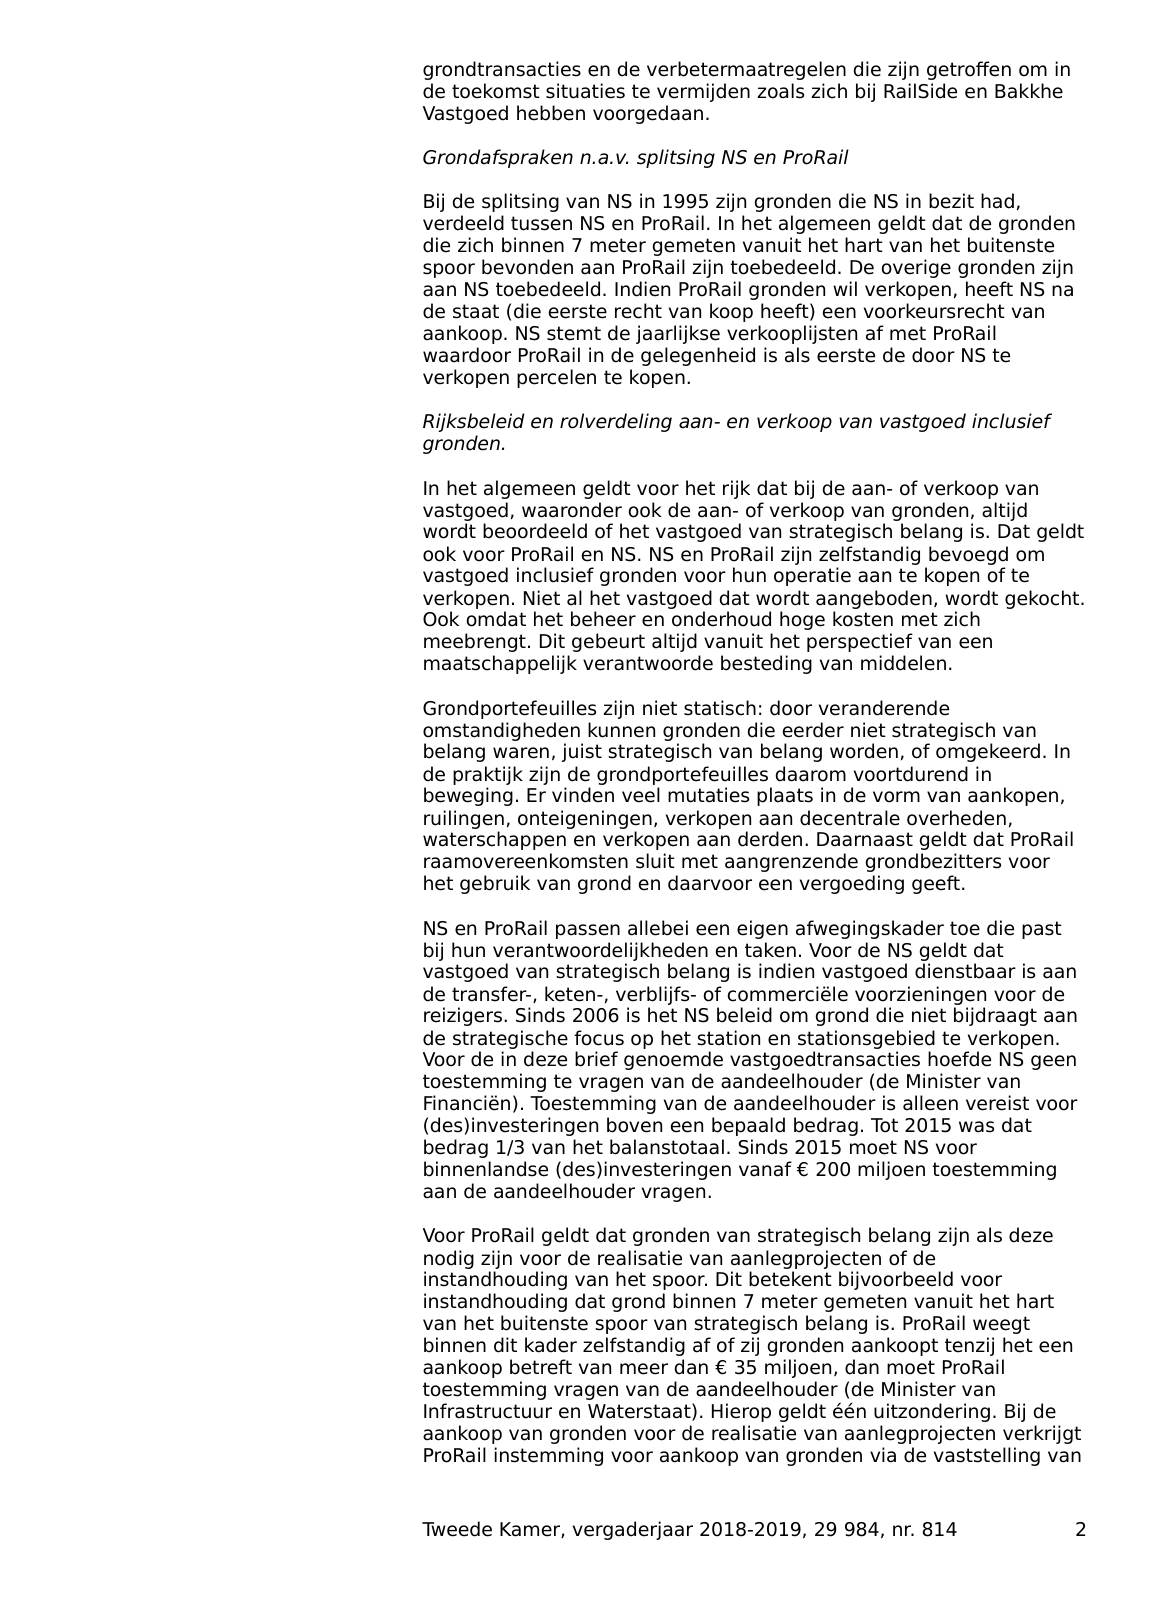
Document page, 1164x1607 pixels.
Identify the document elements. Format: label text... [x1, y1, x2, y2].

text grondtransacties en de verbetermaatregelen die zijn getroffen om in de toekomst situaties te vermijden zoals zich bij RailSide en Bakkhe Vastgoed hebben voorgedaan. [422, 59, 1087, 125]
text In het algemeen geldt voor het rijk dat bij de aan- of verkoop van vastgoed, waaronder ook de aan- of verkoop van gronden, altijd wordt beoordeeld of het vastgoed van strategisch belang is. Dat geldt ook voor ProRail en NS. NS en ProRail zijn zelfstandig bevoegd om vastgoed inclusief gronden voor hun operatie aan te kopen of te verkopen. Niet al het vastgoed dat wordt aangeboden, wordt gekocht. Ook omdat het beheer en onderhoud hoge kosten met zich meebrengt. Dit gebeurt altijd vanuit het perspectief van een maatschappelijk verantwoorde besteding van middelen. [422, 477, 1087, 675]
text Voor ProRail geldt dat gronden van strategisch belang zijn als deze nodig zijn voor de realisatie van aanlegprojecten of de instandhouding van het spoor. Dit betekent bijvoorbeeld voor instandhouding dat grond binnen 7 meter gemeten vanuit het hart van het buitenste spoor van strategisch belang is. ProRail weegt binnen dit kader zelfstandig af of zij gronden aankoopt tenzij het een aankoop betreft van meer dan € 35 miljoen, dan moet ProRail toestemming vragen van de aandeelhouder (de Minister van Infrastructuur en Waterstaat). Hierop geldt één uitzondering. Bij de aankoop van gronden voor de realisatie van aanlegprojecten verkrijgt ProRail instemming voor aankoop van gronden via de vaststelling van [422, 1225, 1087, 1467]
text NS en ProRail passen allebei een eigen afwegingskader toe die past bij hun verantwoordelijkheden en taken. Voor de NS geldt dat vastgoed van strategisch belang is indien vastgoed dienstbaar is aan de transfer-, keten-, verblijfs- of commerciële voorzieningen voor de reizigers. Sinds 2006 is het NS beleid om grond die niet bijdraagt aan de strategische focus op het station en stationsgebied te verkopen. Voor de in deze brief genoemde vastgoedtransacties hoefde NS geen toestemming te vragen van de aandeelhouder (de Minister van Financiën). Toestemming van de aandeelhouder is alleen vereist voor (des)investeringen boven een bepaald bedrag. Tot 2015 was dat bedrag 1/3 van het balanstotaal. Sinds 2015 moet NS voor binnenlandse (des)investeringen vanaf € 200 miljoen toestemming aan de aandeelhouder vragen. [422, 917, 1087, 1203]
text Bij de splitsing van NS in 1995 zijn gronden die NS in bezit had, verdeeld tussen NS en ProRail. In het algemeen geldt dat de gronden die zich binnen 7 meter gemeten vanuit het hart van het buitenste spoor bevonden aan ProRail zijn toebedeeld. De overige gronden zijn aan NS toebedeeld. Indien ProRail gronden wil verkopen, heeft NS na de staat (die eerste recht van koop heeft) een voorkeursrecht van aankoop. NS stemt de jaarlijkse verkooplijsten af met ProRail waardoor ProRail in de gelegenheid is als eerste de door NS te verkopen percelen te kopen. [422, 191, 1087, 389]
subtitle Rijksbeleid en rolverdeling aan- en verkoop van vastgoed inclusief gronden. [422, 411, 1087, 455]
subtitle Grondafspraken n.a.v. splitsing NS en ProRail [422, 147, 1087, 169]
text Grondportefeuilles zijn niet statisch: door veranderende omstandigheden kunnen gronden die eerder niet strategisch van belang waren, juist strategisch van belang worden, of omgekeerd. In de praktijk zijn de grondportefeuilles daarom voortdurend in beweging. Er vinden veel mutaties plaats in de vorm van aankopen, ruilingen, onteigeningen, verkopen aan decentrale overheden, waterschappen en verkopen aan derden. Daarnaast geldt dat ProRail raamovereenkomsten sluit met aangrenzende grondbezitters voor het gebruik van grond en daarvoor een vergoeding geeft. [422, 697, 1087, 895]
